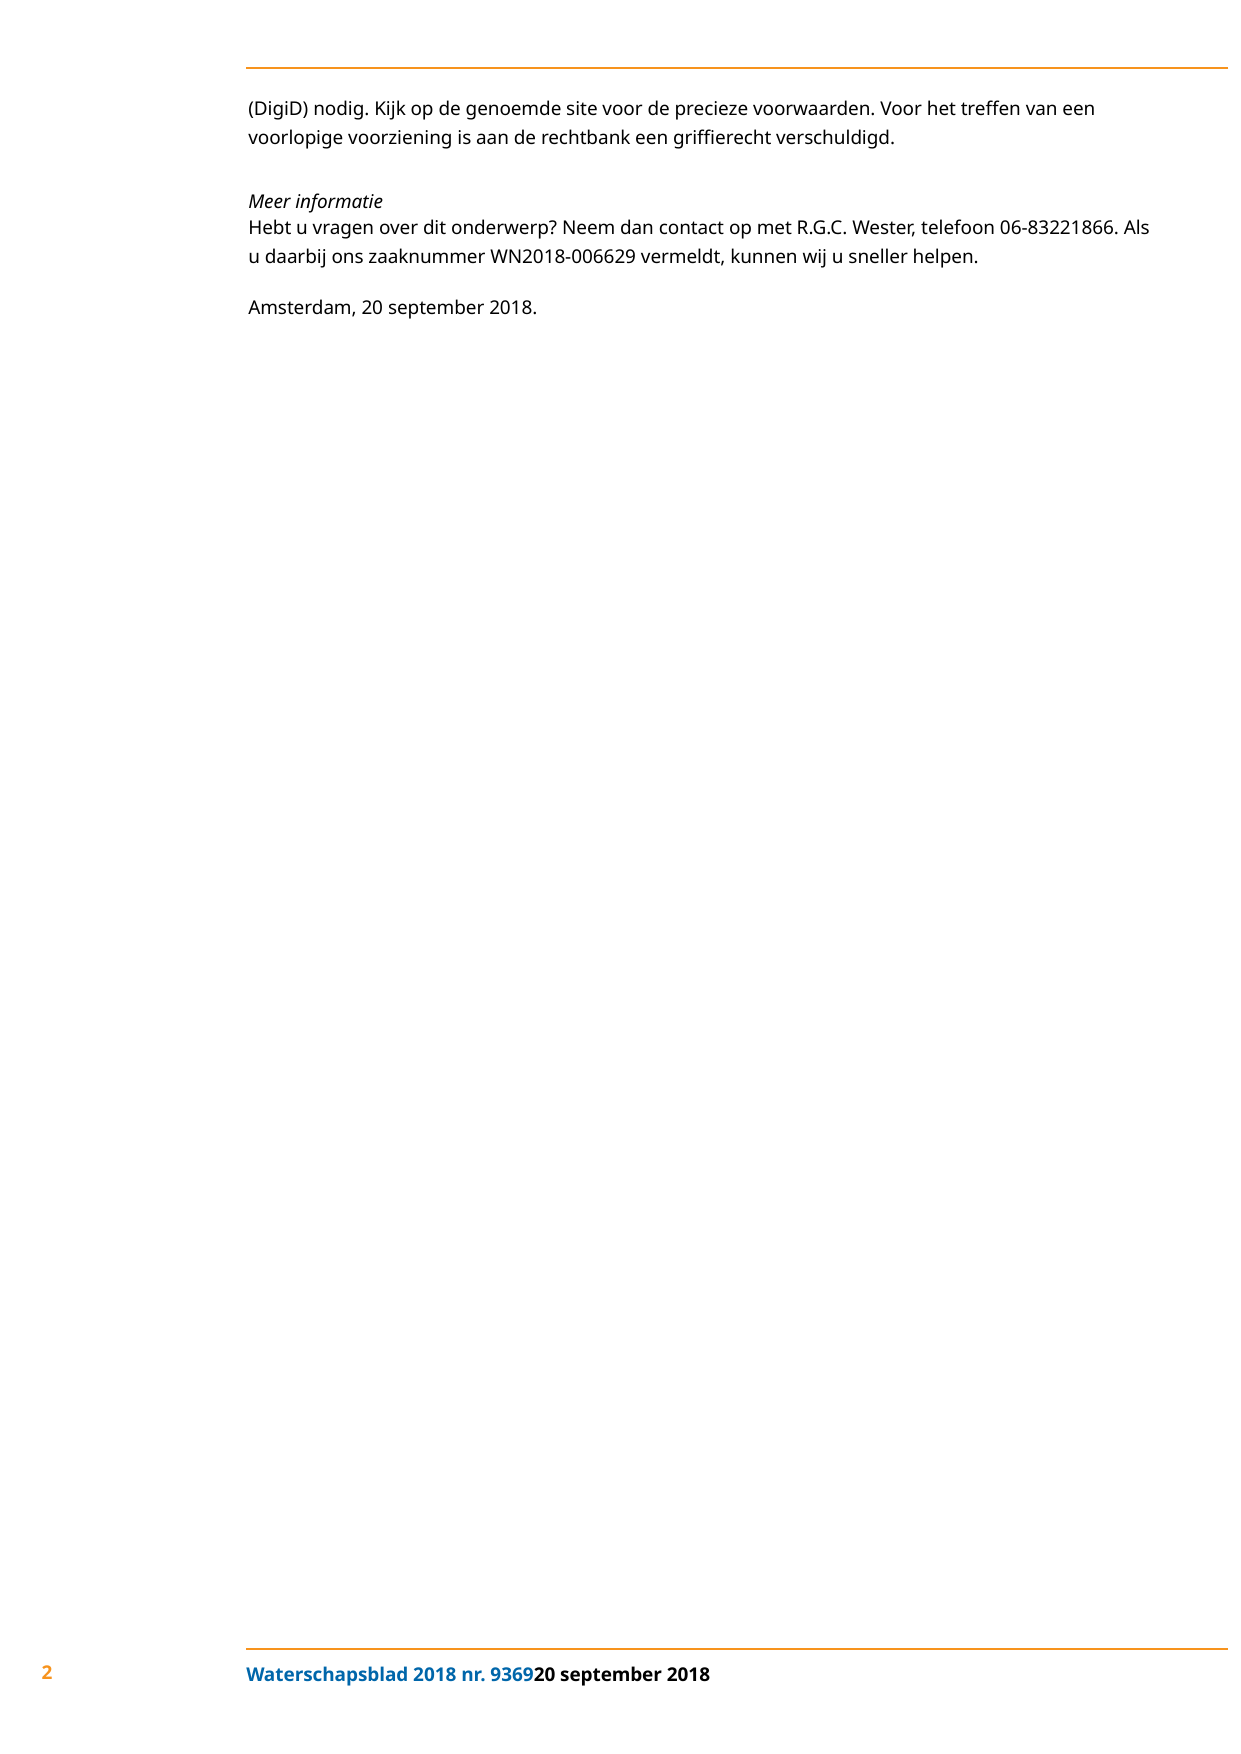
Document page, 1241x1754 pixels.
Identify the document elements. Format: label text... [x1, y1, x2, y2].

picture [41, 47, 231, 172]
text Hebt u vragen over dit onderwerp? Neem dan contact op met R.G.C. Wester, telefoon 06-83221866. Als u daarbij ons zaaknummer WN2018-006629 vermeldt, kunnen wij u sneller helpen. [248, 214, 1152, 269]
text Meer informatie [248, 188, 1152, 214]
text (DigiD) nodig. Kijk op de genoemde site voor de precieze voorwaarden. Voor het treffen van een voorlopige voorziening is aan de rechtbank een griffierecht verschuldigd. [248, 95, 1152, 150]
text Amsterdam, 20 september 2018. [248, 294, 1152, 320]
